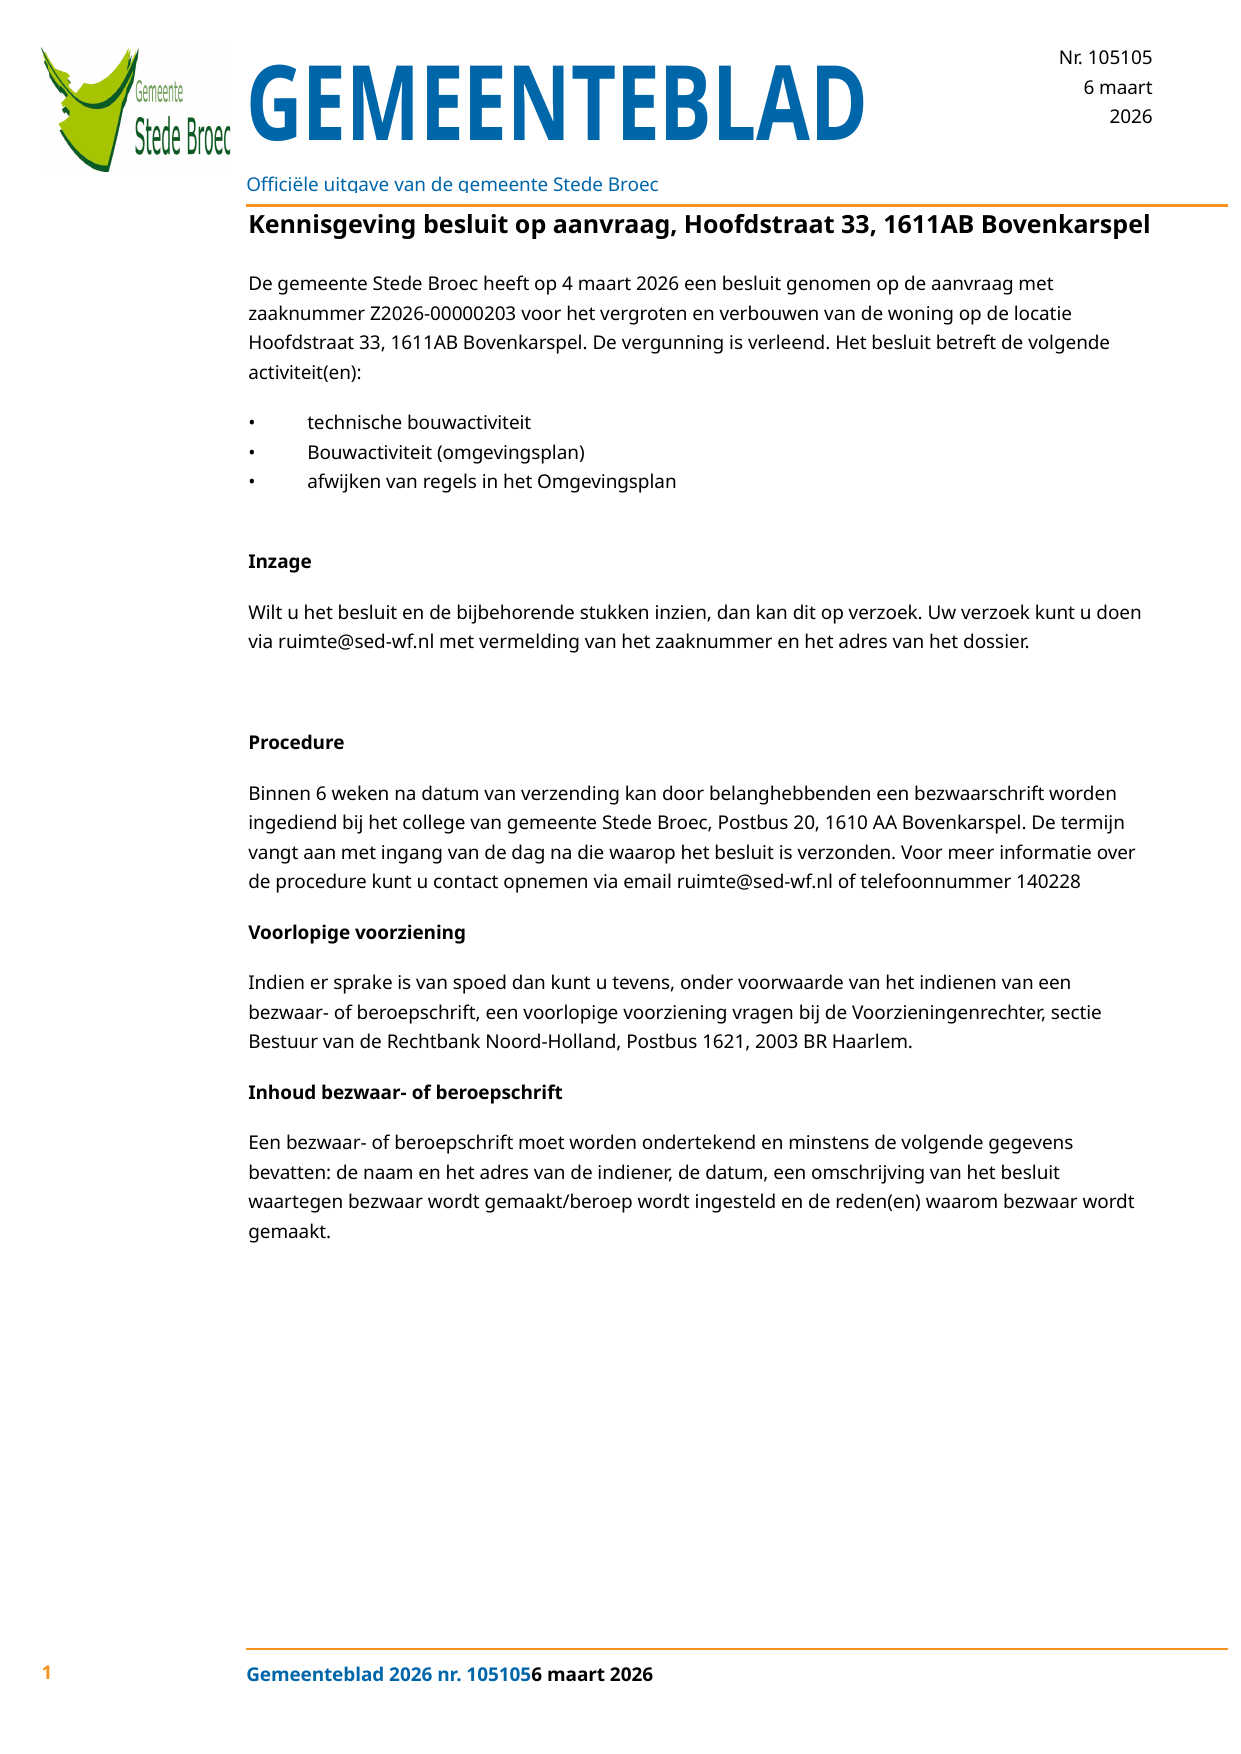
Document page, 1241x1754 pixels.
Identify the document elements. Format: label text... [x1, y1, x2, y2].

text Binnen 6 weken na datum van verzending kan door belanghebbenden een bezwaarschrift worden ingediend bij het college van gemeente Stede Broec, Postbus 20, 1610 AA Bovenkarspel. De termijn vangt aan met ingang van de dag na die waarop het besluit is verzonden. Voor meer informatie over de procedure kunt u contact opnemen via email ruimte@sed-wf.nl of telefoonnummer 140228 [248, 780, 1152, 894]
text Wilt u het besluit en de bijbehorende stukken inzien, dan kan dit op verzoek. Uw verzoek kunt u doen via ruimte@sed-wf.nl met vermelding van het zaaknummer en het adres van het dossier. [248, 599, 1152, 654]
text Inzage [248, 549, 1152, 574]
picture [41, 47, 231, 172]
list Bouwactiviteit (omgevingsplan) [248, 439, 1152, 465]
text Kennisgeving besluit op aanvraag, Hoofdstraat 33, 1611AB Bovenkarspel [248, 207, 1152, 241]
list technische bouwactiviteit [248, 409, 1152, 435]
text Voorlopige voorziening [248, 919, 1152, 945]
text De gemeente Stede Broec heeft op 4 maart 2026 een besluit genomen op de aanvraag met zaaknummer Z2026-00000203 voor het vergroten en verbouwen van de woning op de locatie Hoofdstraat 33, 1611AB Bovenkarspel. De vergunning is verleend. Het besluit betreft de volgende activiteit(en): [248, 270, 1152, 385]
text Een bezwaar- of beroepschrift moet worden ondertekend en minstens de volgende gegevens bevatten: de naam en het adres van de indiener, de datum, een omschrijving van het besluit waartegen bezwaar wordt gemaakt/beroep wordt ingesteld en de reden(en) waarom bezwaar wordt gemaakt. [248, 1129, 1152, 1244]
text Procedure [248, 729, 1152, 755]
list afwijken van regels in het Omgevingsplan [248, 469, 1152, 494]
text Inhoud bezwaar- of beroepschrift [248, 1079, 1152, 1105]
text Indien er sprake is van spoed dan kunt u tevens, onder voorwaarde van het indienen van een bezwaar- of beroepschrift, een voorlopige voorziening vragen bij de Voorzieningenrechter, sectie Bestuur van de Rechtbank Noord-Holland, Postbus 1621, 2003 BR Haarlem. [248, 969, 1152, 1054]
